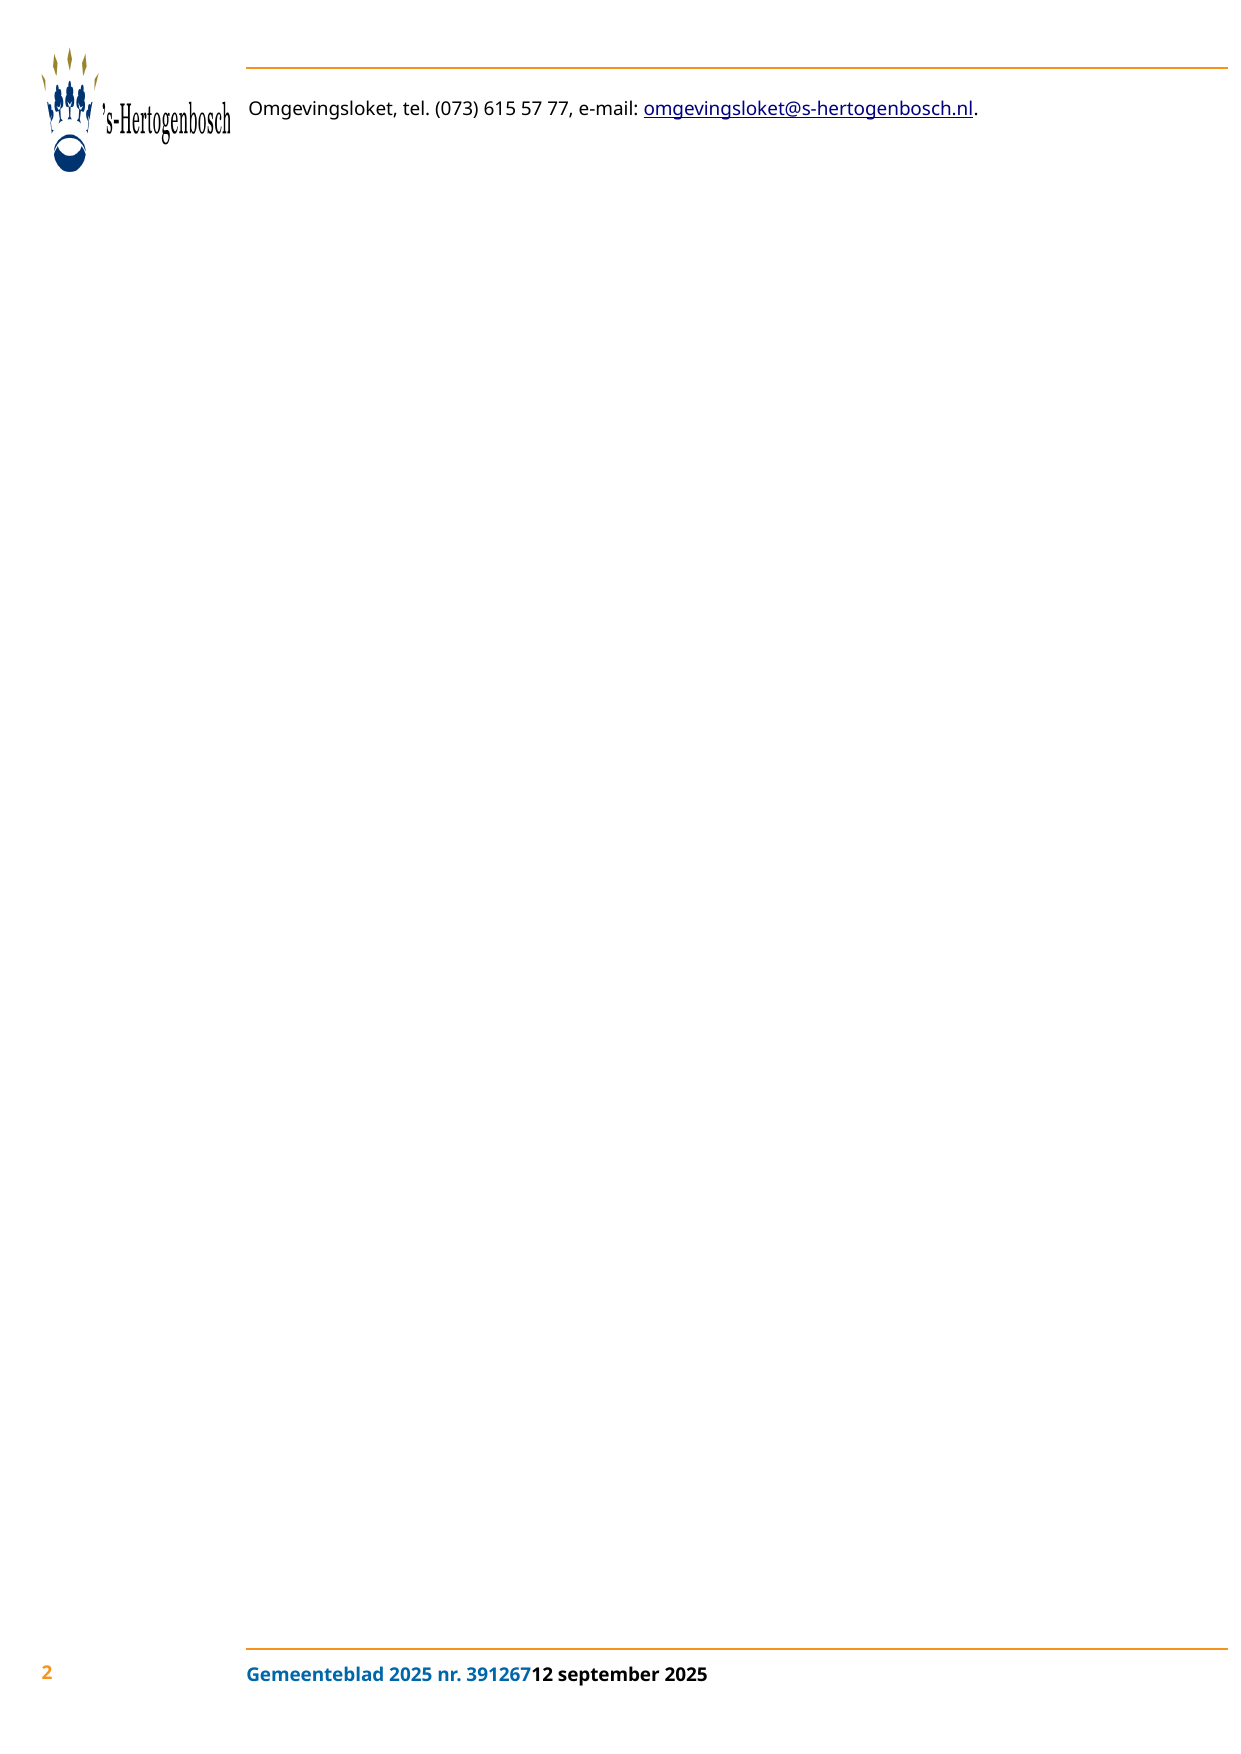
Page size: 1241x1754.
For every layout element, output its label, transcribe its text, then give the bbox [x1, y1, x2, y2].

picture [41, 47, 231, 172]
text Omgevingsloket, tel. (073) 615 57 77, e-mail: omgevingsloket@s-hertogenbosch.nl. [248, 95, 1152, 121]
